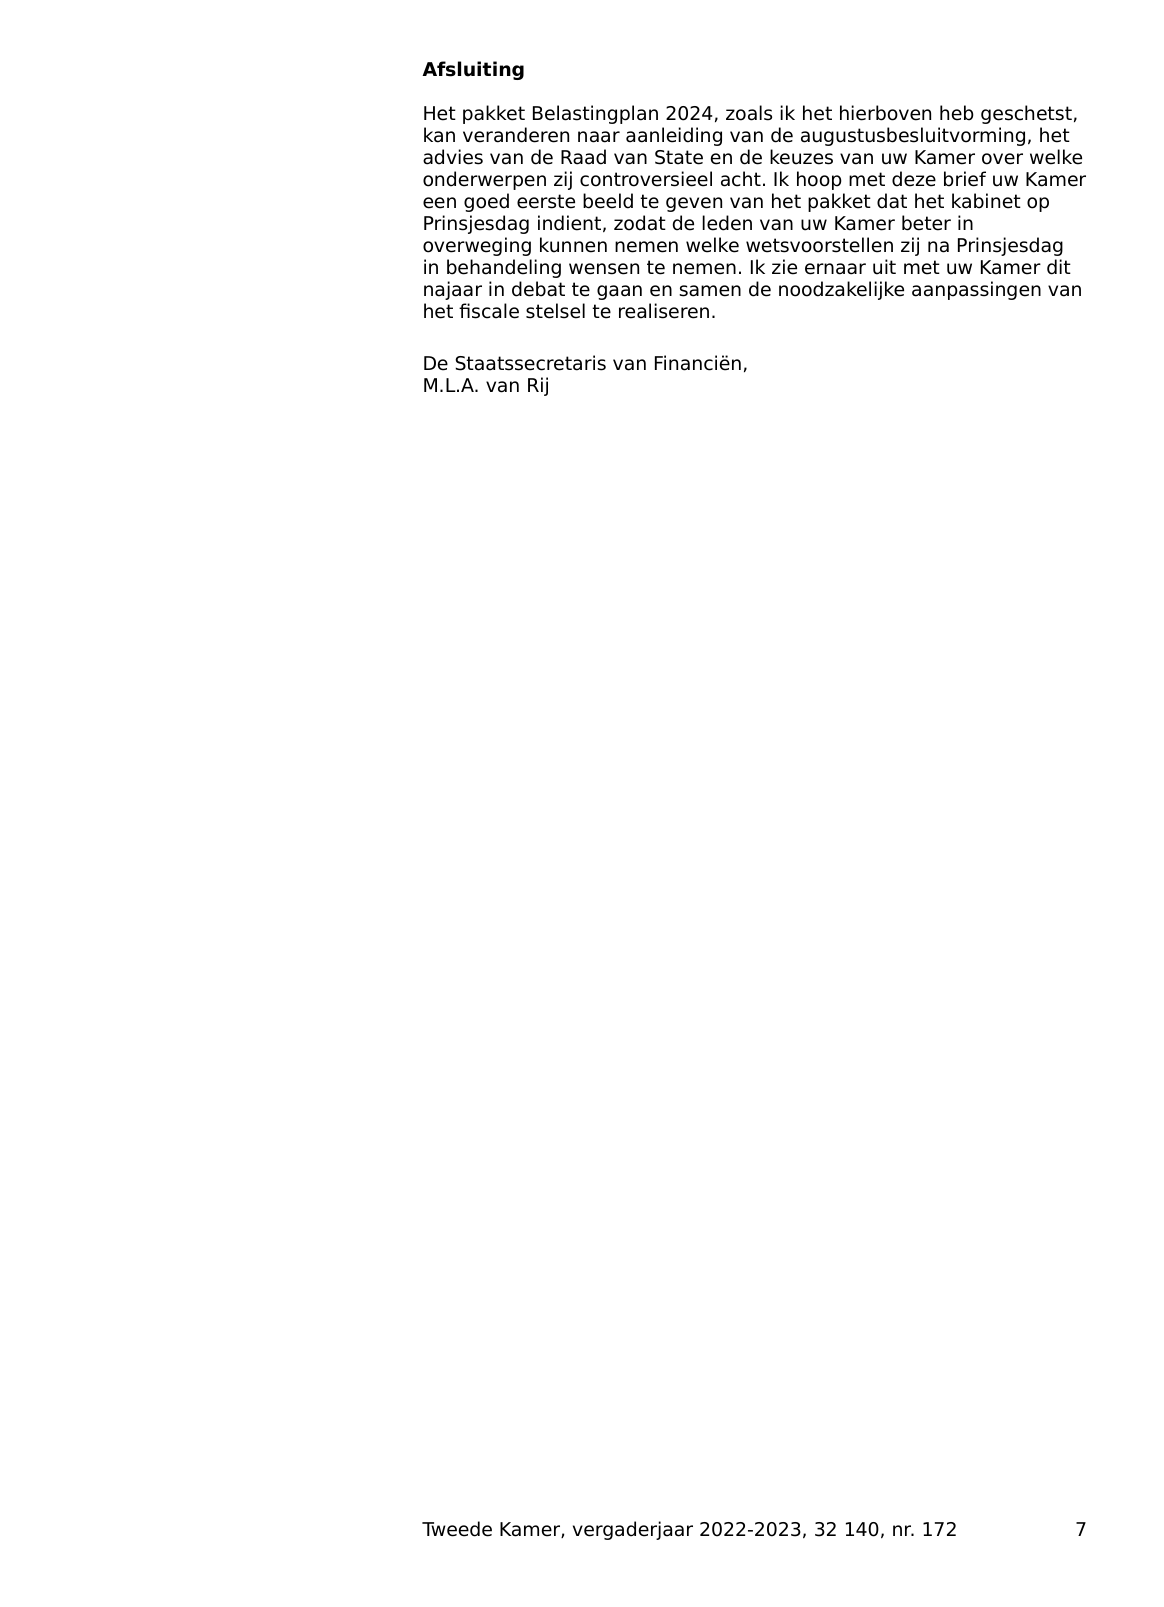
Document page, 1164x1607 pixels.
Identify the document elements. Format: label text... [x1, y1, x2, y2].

text De Staatssecretaris van Financiën, M.L.A. van Rij [422, 353, 1087, 397]
subtitle Afsluiting [422, 59, 1087, 81]
text Het pakket Belastingplan 2024, zoals ik het hierboven heb geschetst, kan veranderen naar aanleiding van de augustusbesluitvorming, het advies van de Raad van State en de keuzes van uw Kamer over welke onderwerpen zij controversieel acht. Ik hoop met deze brief uw Kamer een goed eerste beeld te geven van het pakket dat het kabinet op Prinsjesdag indient, zodat de leden van uw Kamer beter in overweging kunnen nemen welke wetsvoorstellen zij na Prinsjesdag in behandeling wensen te nemen. Ik zie ernaar uit met uw Kamer dit najaar in debat te gaan en samen de noodzakelijke aanpassingen van het fiscale stelsel te realiseren. [422, 103, 1087, 323]
